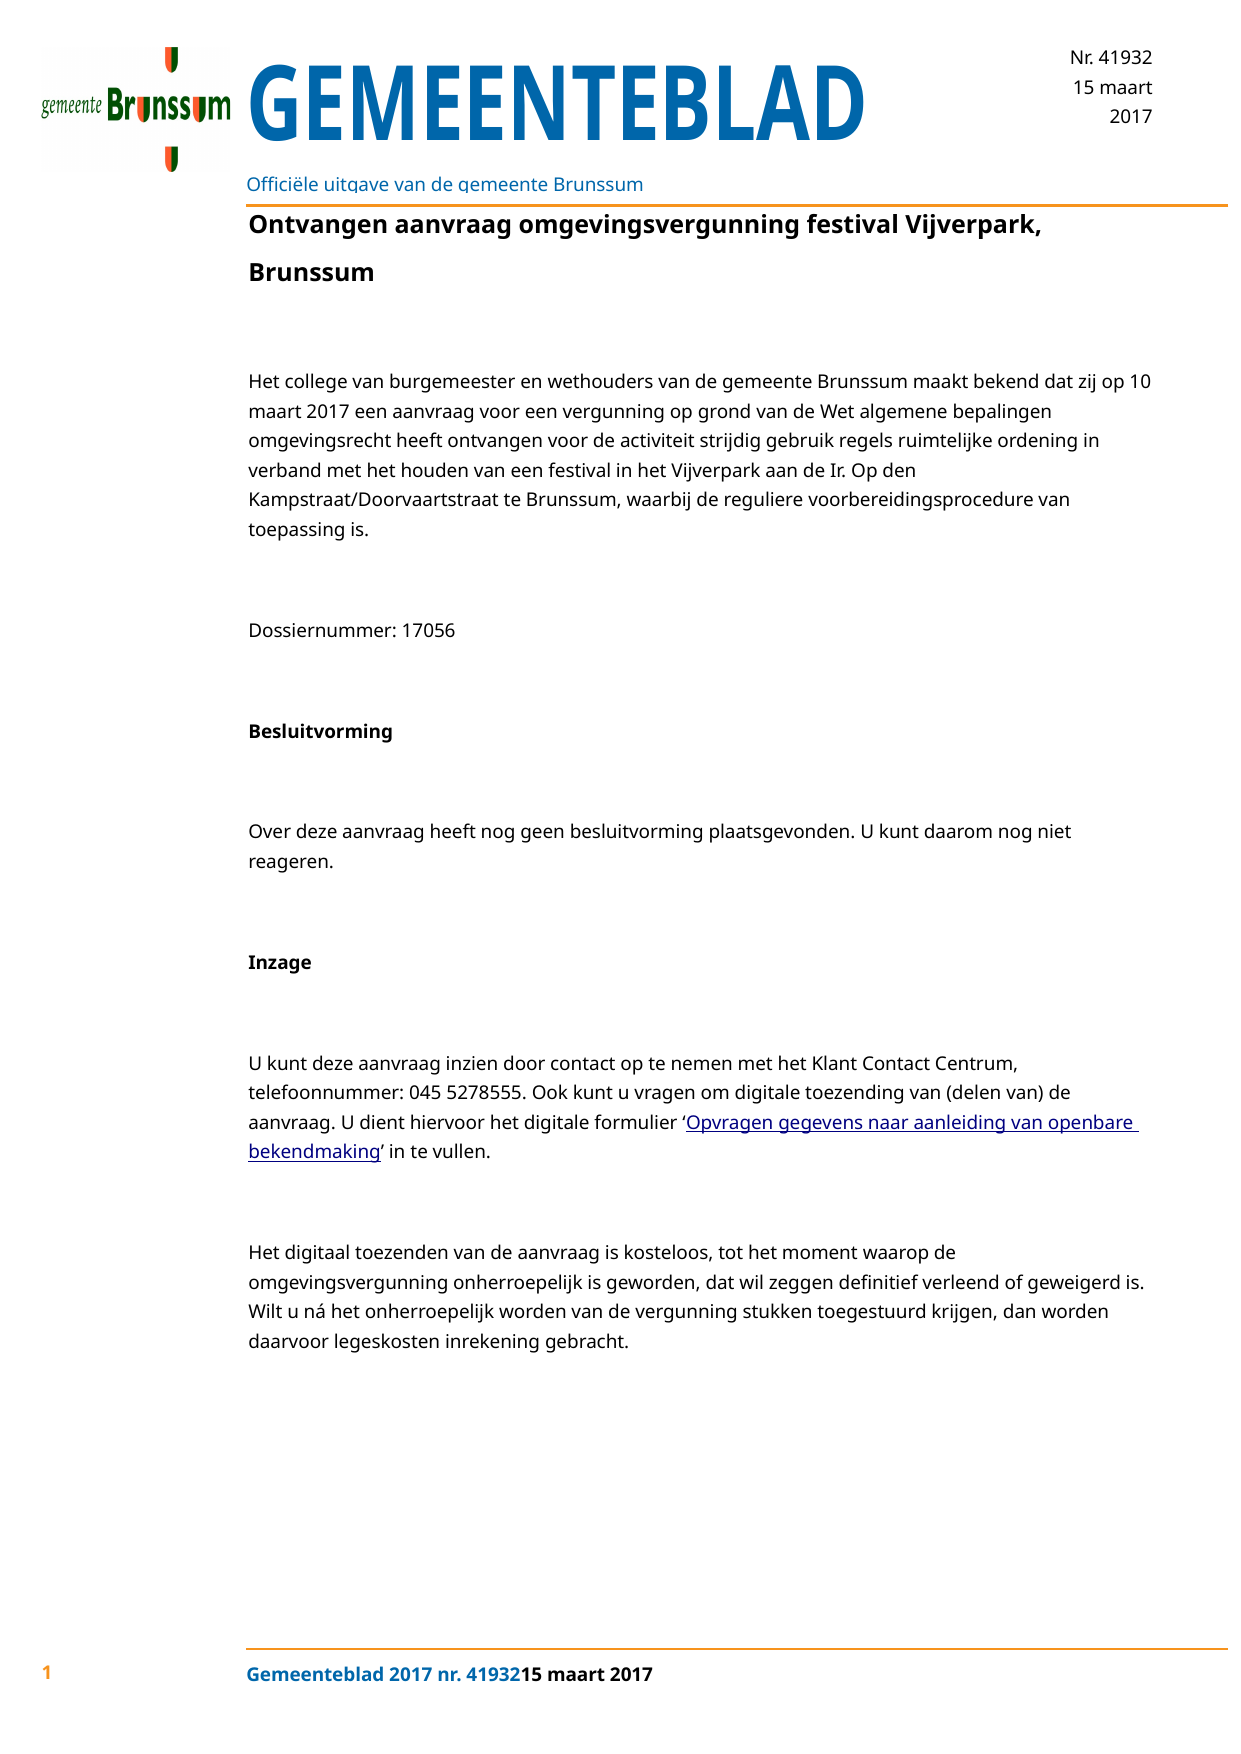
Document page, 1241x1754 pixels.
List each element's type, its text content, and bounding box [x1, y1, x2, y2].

text Besluitvorming [248, 718, 1152, 744]
text Het digitaal toezenden van de aanvraag is kosteloos, tot het moment waarop de omgevingsvergunning onherroepelijk is geworden, dat wil zeggen definitief verleend of geweigerd is. Wilt u ná het onherroepelijk worden van de vergunning stukken toegestuurd krijgen, dan worden daarvoor legeskosten inrekening gebracht. [248, 1239, 1152, 1354]
text U kunt deze aanvraag inzien door contact op te nemen met het Klant Contact Centrum, telefoonnummer: 045 5278555. Ook kunt u vragen om digitale toezending van (delen van) de aanvraag. U dient hiervoor het digitale formulier ‘Opvragen gegevens naar aanleiding van openbare bekendmaking’ in te vullen. [248, 1050, 1152, 1164]
text Over deze aanvraag heeft nog geen besluitvorming plaatsgevonden. U kunt daarom nog niet reageren. [248, 819, 1152, 874]
text Ontvangen aanvraag omgevingsvergunning festival Vijverpark, Brunssum [248, 207, 1152, 288]
text Dossiernummer: 17056 [248, 617, 1152, 643]
picture [41, 47, 231, 172]
text Het college van burgemeester en wethouders van de gemeente Brunssum maakt bekend dat zij op 10 maart 2017 een aanvraag voor een vergunning op grond van de Wet algemene bepalingen omgevingsrecht heeft ontvangen voor de activiteit strijdig gebruik regels ruimtelijke ordening in verband met het houden van een festival in het Vijverpark aan de Ir. Op den Kampstraat/Doorvaartstraat te Brunssum, waarbij de reguliere voorbereidingsprocedure van toepassing is. [248, 368, 1152, 542]
text Inzage [248, 949, 1152, 975]
